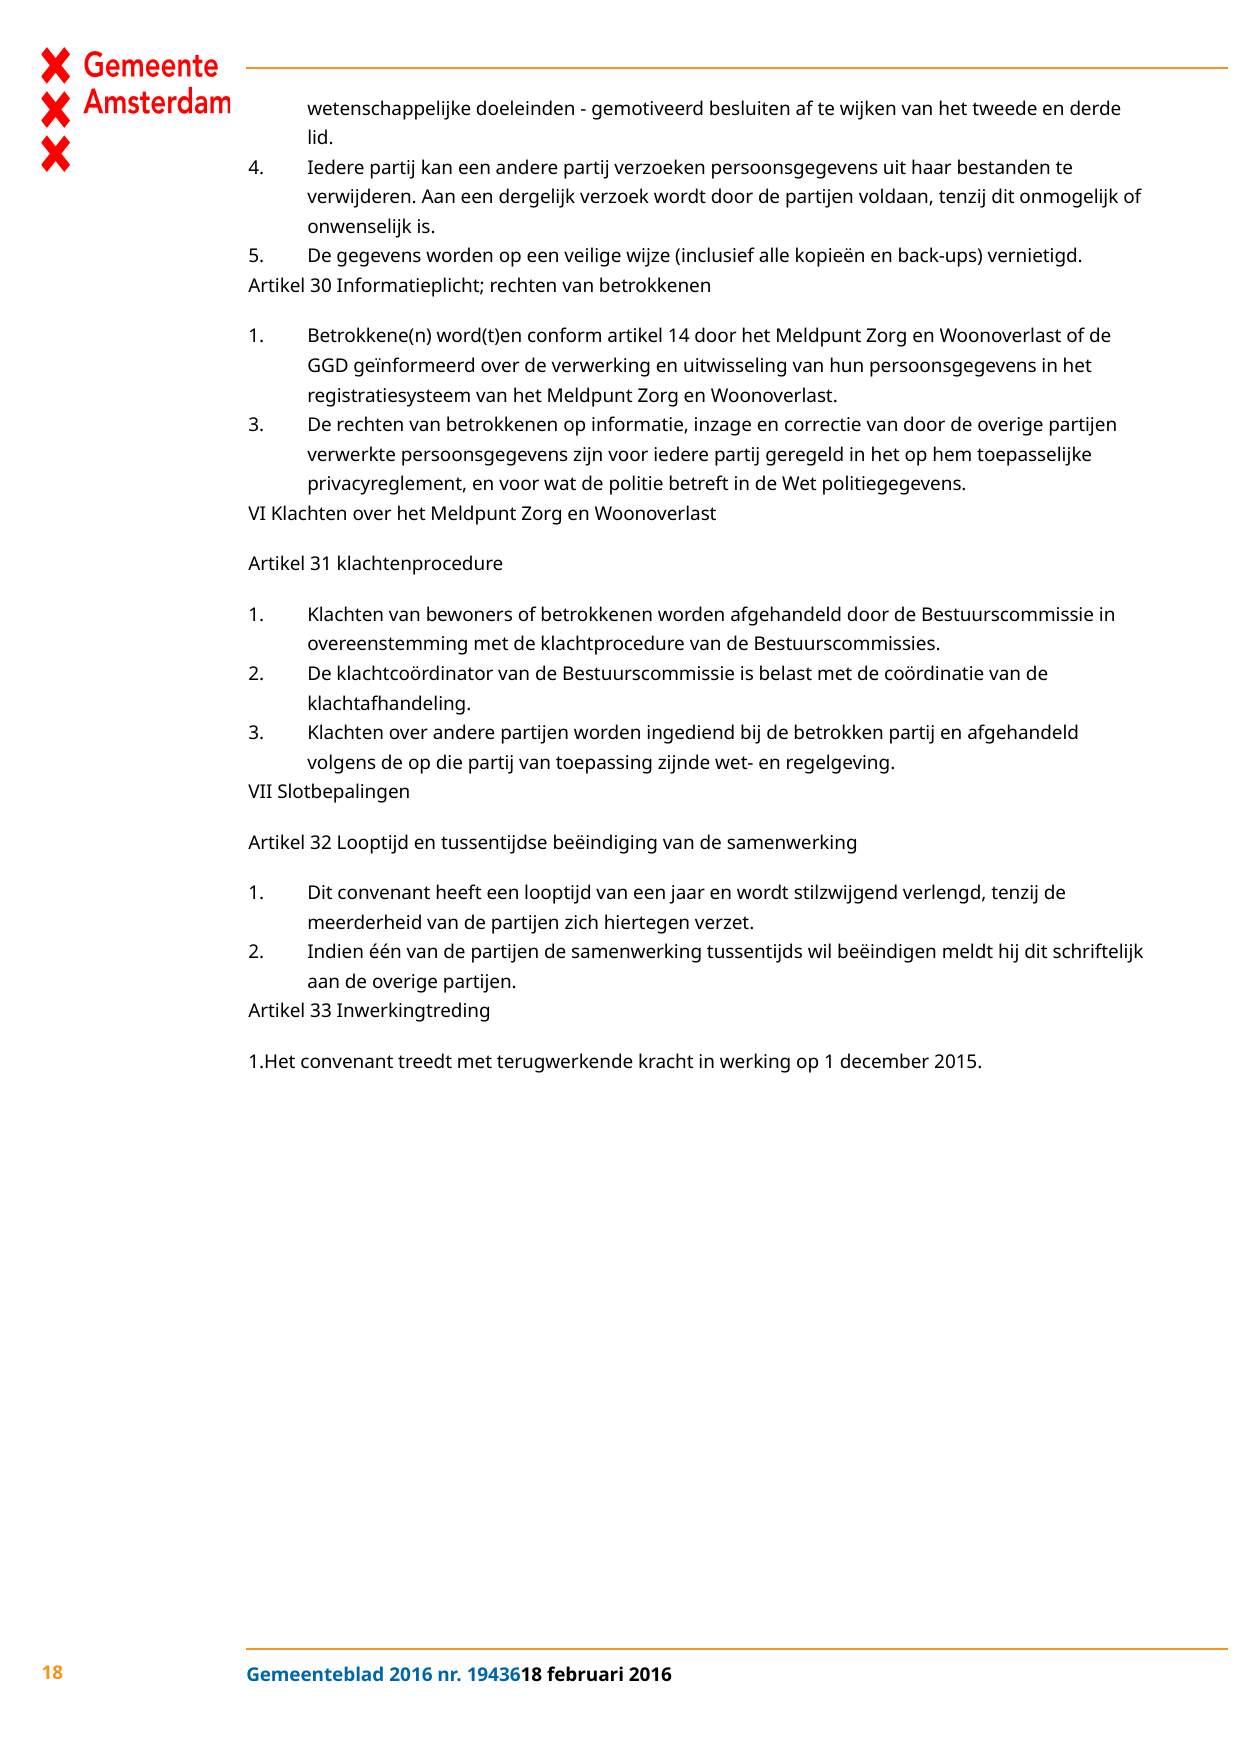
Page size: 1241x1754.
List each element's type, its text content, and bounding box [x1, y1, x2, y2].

text 1.Het convenant treedt met terugwerkende kracht in werking op 1 december 2015. [248, 1048, 1152, 1074]
list Betrokkene(n) word(t)en conform artikel 14 door het Meldpunt Zorg en Woonoverlast of de GGD geïnformeerd over de verwerking en uitwisseling van hun persoonsgegevens in het registratiesysteem van het Meldpunt Zorg en Woonoverlast. [248, 323, 1152, 408]
list Klachten over andere partijen worden ingediend bij de betrokken partij en afgehandeld volgens de op die partij van toepassing zijnde wet- en regelgeving. [248, 719, 1152, 775]
text VII Slotbepalingen [248, 778, 1152, 804]
list De klachtcoördinator van de Bestuurscommissie is belast met de coördinatie van de klachtafhandeling. [248, 660, 1152, 716]
list wetenschappelijke doeleinden - gemotiveerd besluiten af te wijken van het tweede en derde lid. [248, 95, 1152, 150]
text Artikel 30 Informatieplicht; rechten van betrokkenen [248, 272, 1152, 298]
text Artikel 33 Inwerkingtreding [248, 998, 1152, 1023]
picture [41, 47, 231, 172]
list Iedere partij kan een andere partij verzoeken persoonsgegevens uit haar bestanden te verwijderen. Aan een dergelijk verzoek wordt door de partijen voldaan, tenzij dit onmogelijk of onwenselijk is. [248, 154, 1152, 239]
list De rechten van betrokkenen op informatie, inzage en correctie van door de overige partijen verwerkte persoonsgegevens zijn voor iedere partij geregeld in het op hem toepasselijke privacyreglement, en voor wat de politie betreft in de Wet politiegegevens. [248, 411, 1152, 496]
list Indien één van de partijen de samenwerking tussentijds wil beëindigen meldt hij dit schriftelijk aan de overige partijen. [248, 938, 1152, 994]
list Klachten van bewoners of betrokkenen worden afgehandeld door de Bestuurscommissie in overeenstemming met de klachtprocedure van de Bestuurscommissies. [248, 601, 1152, 656]
text VI Klachten over het Meldpunt Zorg en Woonoverlast [248, 500, 1152, 526]
list De gegevens worden op een veilige wijze (inclusief alle kopieën en back-ups) vernietigd. [248, 243, 1152, 268]
list Dit convenant heeft een looptijd van een jaar en wordt stilzwijgend verlengd, tenzij de meerderheid van de partijen zich hiertegen verzet. [248, 879, 1152, 935]
text Artikel 31 klachtenprocedure [248, 551, 1152, 576]
text Artikel 32 Looptijd en tussentijdse beëindiging van de samenwerking [248, 829, 1152, 855]
